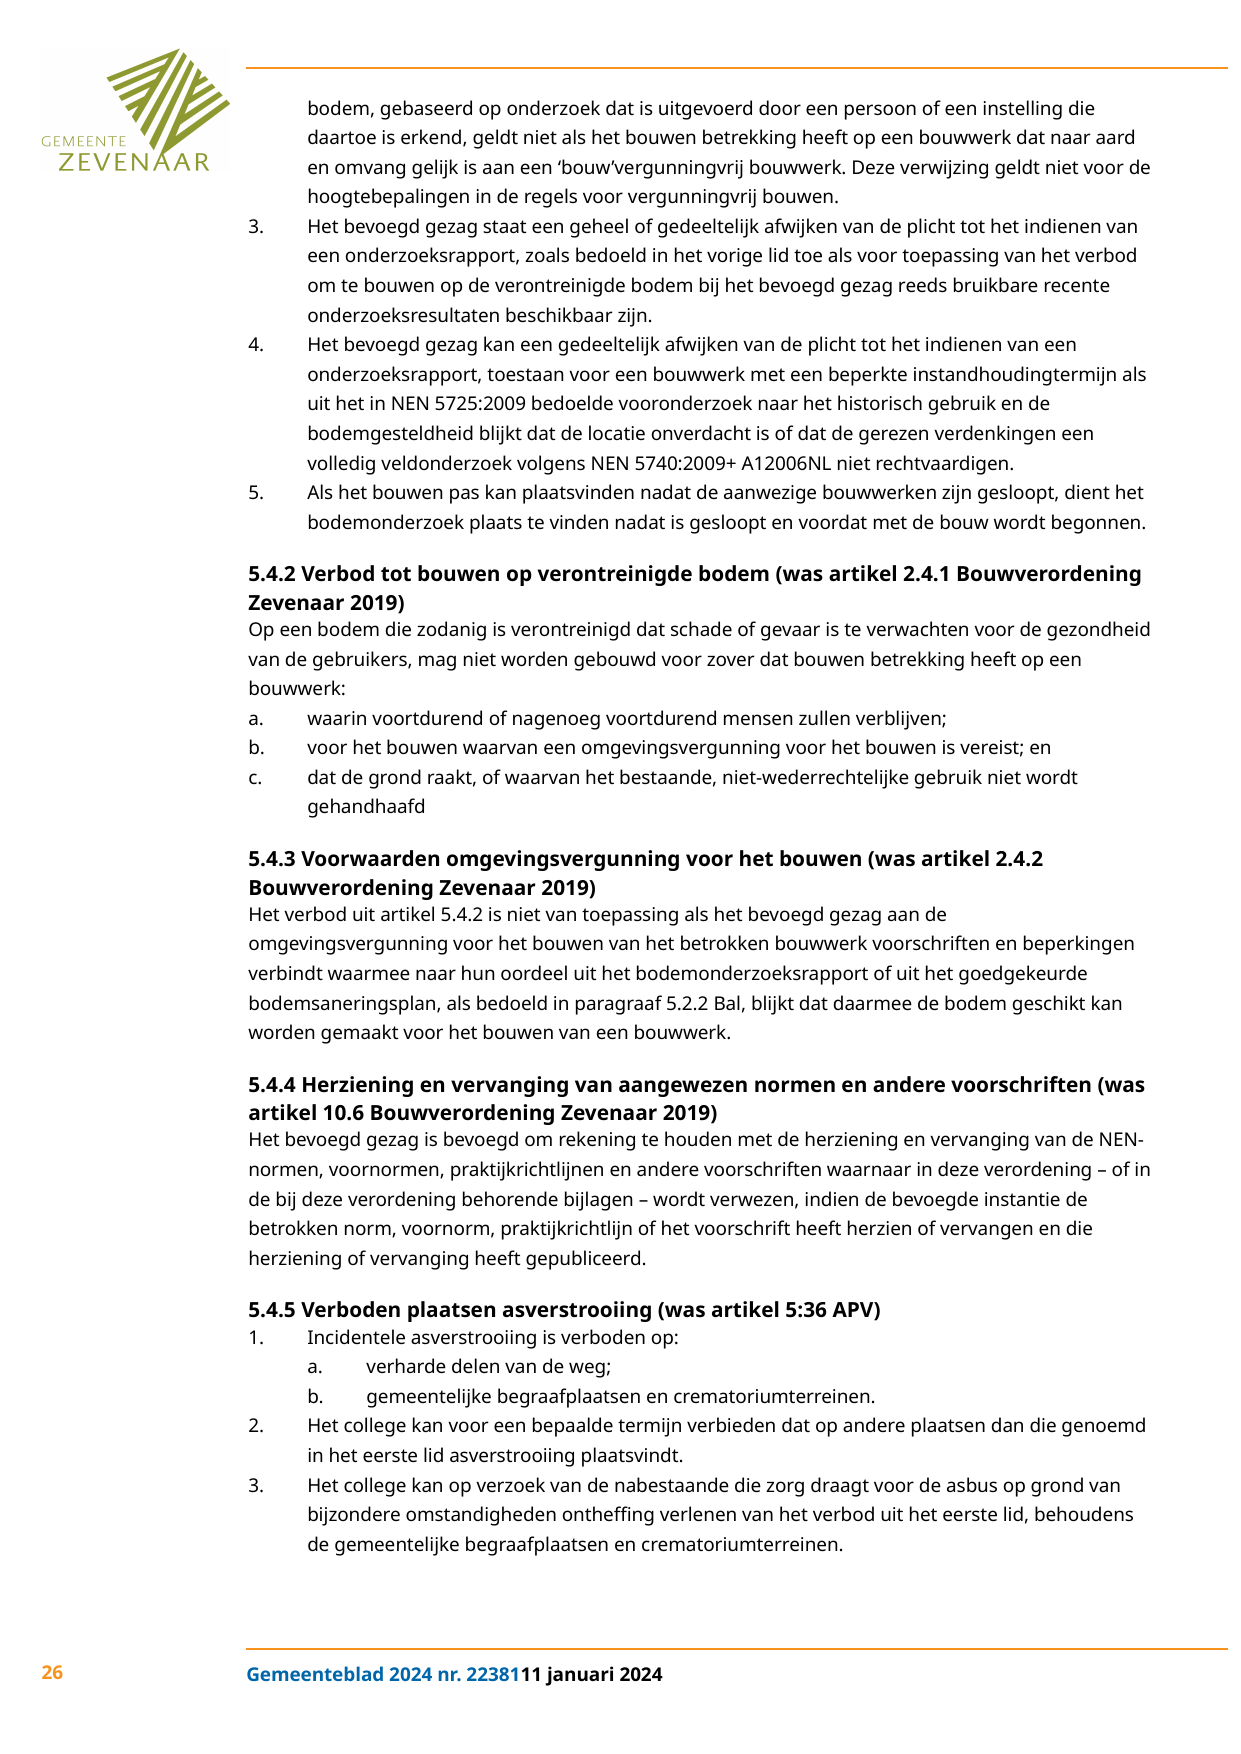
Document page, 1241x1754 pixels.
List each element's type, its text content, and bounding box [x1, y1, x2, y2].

list Het college kan op verzoek van de nabestaande die zorg draagt voor de asbus op grond van bijzondere omstandigheden ontheffing verlenen van het verbod uit het eerste lid, behoudens de gemeentelijke begraafplaatsen en crematoriumterreinen. [248, 1472, 1152, 1557]
text Het bevoegd gezag is bevoegd om rekening te houden met de herziening en vervanging van de NEN-normen, voornormen, praktijkrichtlijnen en andere voorschriften waarnaar in deze verordening – of in de bij deze verordening behorende bijlagen – wordt verwezen, indien de bevoegde instantie de betrokken norm, voornorm, praktijkrichtlijn of het voorschrift heeft herzien of vervangen en die herziening of vervanging heeft gepubliceerd. [248, 1127, 1152, 1271]
list dat de grond raakt, of waarvan het bestaande, niet-wederrechtelijke gebruik niet wordt gehandhaafd [248, 764, 1152, 819]
list Het bevoegd gezag kan een gedeeltelijk afwijken van de plicht tot het indienen van een onderzoeksrapport, toestaan voor een bouwwerk met een beperkte instandhoudingtermijn als uit het in NEN 5725:2009 bedoelde vooronderzoek naar het historisch gebruik en de bodemgesteldheid blijkt dat de locatie onverdacht is of dat de gerezen verdenkingen een volledig veldonderzoek volgens NEN 5740:2009+ A12006NL niet rechtvaardigen. [248, 331, 1152, 476]
list gemeentelijke begraafplaatsen en crematoriumterreinen. [307, 1383, 1152, 1409]
list Het bevoegd gezag staat een geheel of gedeeltelijk afwijken van de plicht tot het indienen van een onderzoeksrapport, zoals bedoeld in het vorige lid toe als voor toepassing van het verbod om te bouwen op de verontreinigde bodem bij het bevoegd gezag reeds bruikbare recente onderzoeksresultaten beschikbaar zijn. [248, 213, 1152, 328]
text Het verbod uit artikel 5.4.2 is niet van toepassing als het bevoegd gezag aan de omgevingsvergunning voor het bouwen van het betrokken bouwwerk voorschriften en beperkingen verbindt waarmee naar hun oordeel uit het bodemonderzoeksrapport of uit het goedgekeurde bodemsaneringsplan, als bedoeld in paragraaf 5.2.2 Bal, blijkt dat daarmee de bodem geschikt kan worden gemaakt voor het bouwen van een bouwwerk. [248, 901, 1152, 1045]
text 5.4.2 Verbod tot bouwen op verontreinigde bodem (was artikel 2.4.1 Bouwverordening Zevenaar 2019) [248, 559, 1152, 616]
list voor het bouwen waarvan een omgevingsvergunning voor het bouwen is vereist; en [248, 734, 1152, 760]
text 5.4.3 Voorwaarden omgevingsvergunning voor het bouwen (was artikel 2.4.2 Bouwverordening Zevenaar 2019) [248, 844, 1152, 901]
list Incidentele asverstrooiing is verboden op: [248, 1324, 1152, 1349]
text Op een bodem die zodanig is verontreinigd dat schade of gevaar is te verwachten voor de gezondheid van de gebruikers, mag niet worden gebouwd voor zover dat bouwen betrekking heeft op een bouwwerk: [248, 616, 1152, 701]
text 5.4.4 Herziening en vervanging van aangewezen normen en andere voorschriften (was artikel 10.6 Bouwverordening Zevenaar 2019) [248, 1070, 1152, 1127]
text 5.4.5 Verboden plaatsen asverstrooiing (was artikel 5:36 APV) [248, 1295, 1152, 1324]
picture [41, 47, 231, 172]
list waarin voortdurend of nagenoeg voortdurend mensen zullen verblijven; [248, 705, 1152, 731]
list Als het bouwen pas kan plaatsvinden nadat de aanwezige bouwwerken zijn gesloopt, dient het bodemonderzoek plaats te vinden nadat is gesloopt en voordat met de bouw wordt begonnen. [248, 479, 1152, 535]
list Het college kan voor een bepaalde termijn verbieden dat op andere plaatsen dan die genoemd in het eerste lid asverstrooiing plaatsvindt. [248, 1413, 1152, 1468]
list bodem, gebaseerd op onderzoek dat is uitgevoerd door een persoon of een instelling die daartoe is erkend, geldt niet als het bouwen betrekking heeft op een bouwwerk dat naar aard en omvang gelijk is aan een ‘bouw’vergunningvrij bouwwerk. Deze verwijzing geldt niet voor de hoogtebepalingen in de regels voor vergunningvrij bouwen. [248, 95, 1152, 209]
list verharde delen van de weg; [307, 1353, 1152, 1379]
